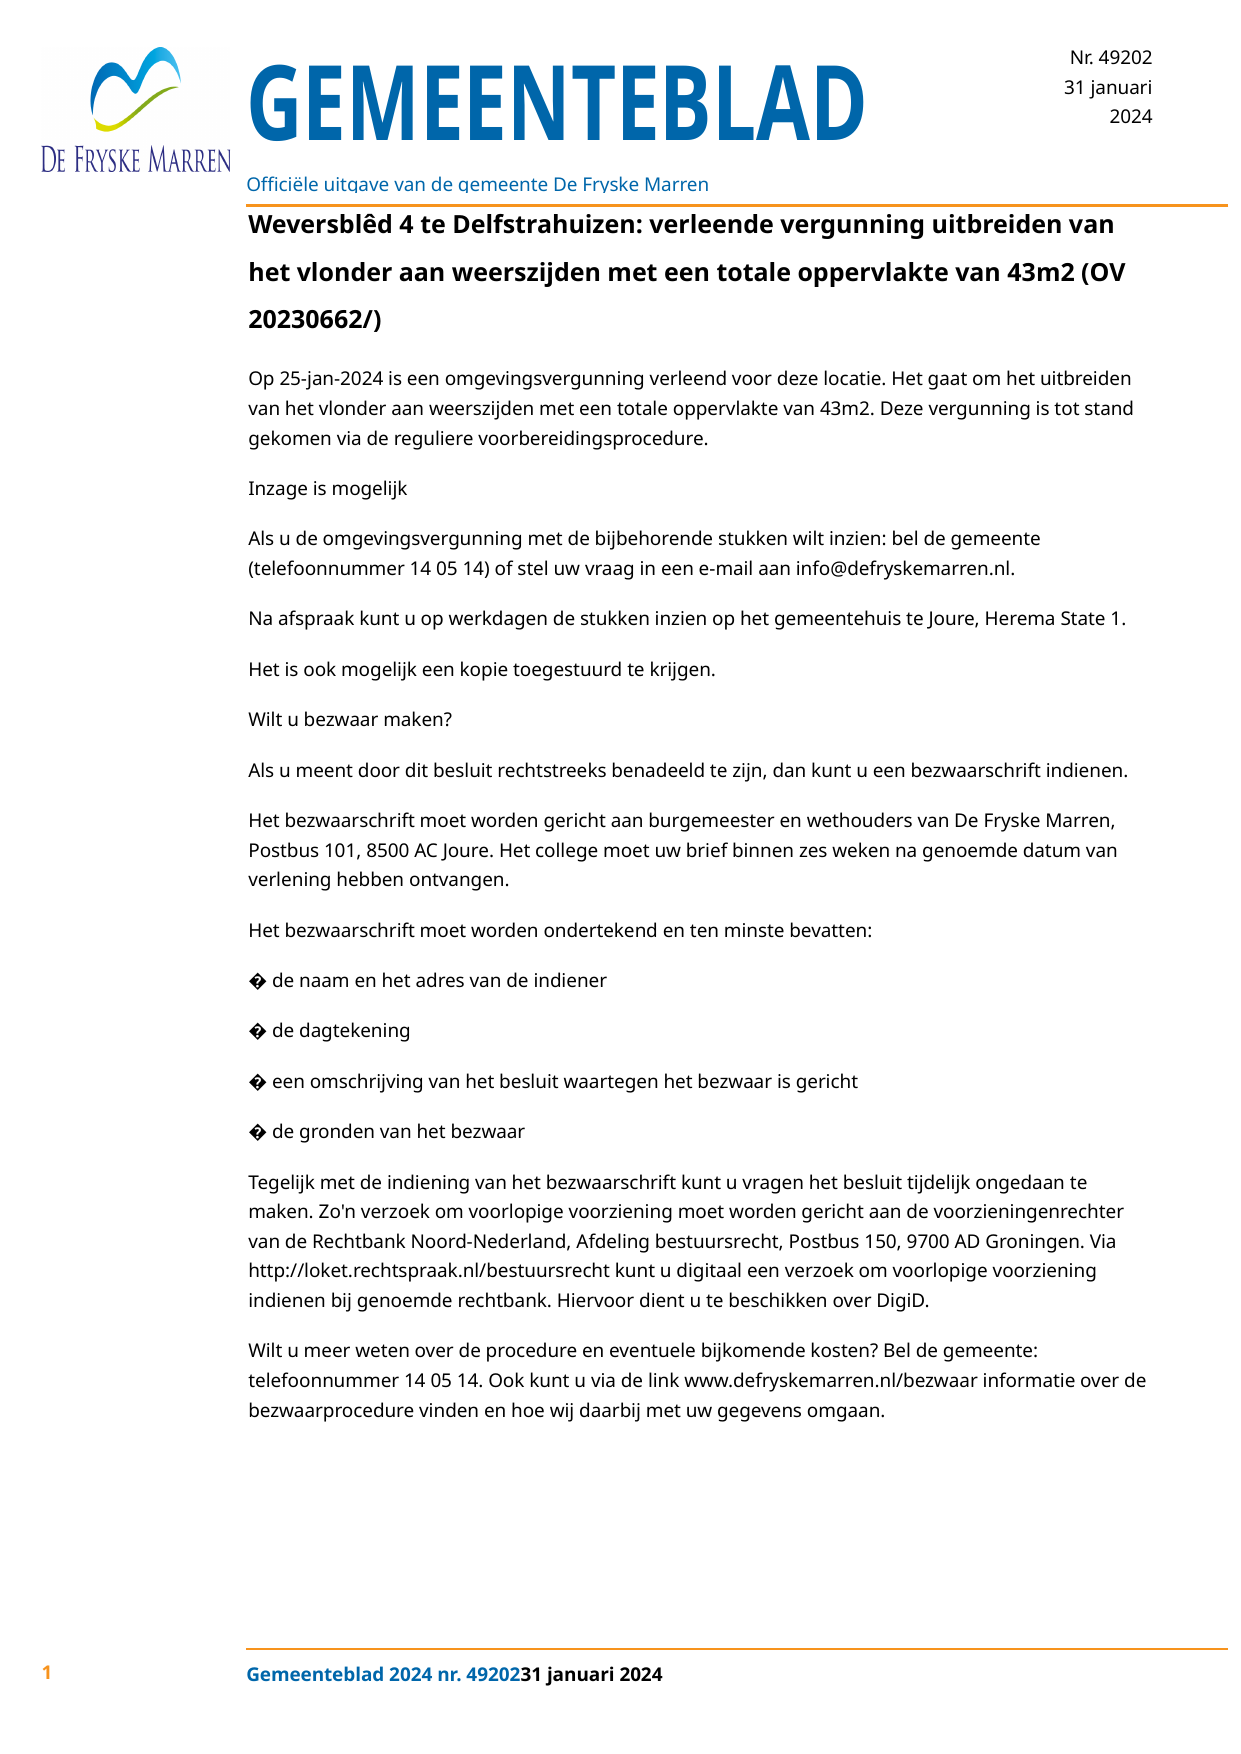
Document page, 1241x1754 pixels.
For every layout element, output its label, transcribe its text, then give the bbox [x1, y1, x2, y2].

text Op 25-jan-2024 is een omgevingsvergunning verleend voor deze locatie. Het gaat om het uitbreiden van het vlonder aan weerszijden met een totale oppervlakte van 43m2. Deze vergunning is tot stand gekomen via de reguliere voorbereidingsprocedure. [248, 366, 1152, 450]
text Na afspraak kunt u op werkdagen de stukken inzien op het gemeentehuis te Joure, Herema State 1. [248, 606, 1152, 631]
text � een omschrijving van het besluit waartegen het bezwaar is gericht [248, 1068, 1152, 1094]
text � de gronden van het bezwaar [248, 1118, 1152, 1144]
text Het bezwaarschrift moet worden gericht aan burgemeester en wethouders van De Fryske Marren, Postbus 101, 8500 AC Joure. Het college moet uw brief binnen zes weken na genoemde datum van verlening hebben ontvangen. [248, 807, 1152, 892]
text Het bezwaarschrift moet worden ondertekend en ten minste bevatten: [248, 917, 1152, 942]
text Inzage is mogelijk [248, 475, 1152, 501]
text Als u meent door dit besluit rechtstreeks benadeeld te zijn, dan kunt u een bezwaarschrift indienen. [248, 757, 1152, 782]
text Weversblêd 4 te Delfstrahuizen: verleende vergunning uitbreiden van het vlonder aan weerszijden met een totale oppervlakte van 43m2 (OV 20230662/) [248, 207, 1152, 336]
text Als u de omgevingsvergunning met de bijbehorende stukken wilt inzien: bel de gemeente (telefoonnummer 14 05 14) of stel uw vraag in een e-mail aan info@defryskemarren.nl. [248, 526, 1152, 581]
text � de dagtekening [248, 1018, 1152, 1043]
text Wilt u bezwaar maken? [248, 706, 1152, 732]
text Wilt u meer weten over de procedure en eventuele bijkomende kosten? Bel de gemeente: telefoonnummer 14 05 14. Ook kunt u via de link www.defryskemarren.nl/bezwaar informatie over de bezwaarprocedure vinden en hoe wij daarbij met uw gegevens omgaan. [248, 1338, 1152, 1422]
text � de naam en het adres van de indiener [248, 967, 1152, 993]
picture [41, 47, 231, 172]
text Tegelijk met de indiening van het bezwaarschrift kunt u vragen het besluit tijdelijk ongedaan te maken. Zo'n verzoek om voorlopige voorziening moet worden gericht aan de voorzieningenrechter van de Rechtbank Noord-Nederland, Afdeling bestuursrecht, Postbus 150, 9700 AD Groningen. Via http://loket.rechtspraak.nl/bestuursrecht kunt u digitaal een verzoek om voorlopige voorziening indienen bij genoemde rechtbank. Hiervoor dient u te beschikken over DigiD. [248, 1169, 1152, 1313]
text Het is ook mogelijk een kopie toegestuurd te krijgen. [248, 656, 1152, 682]
